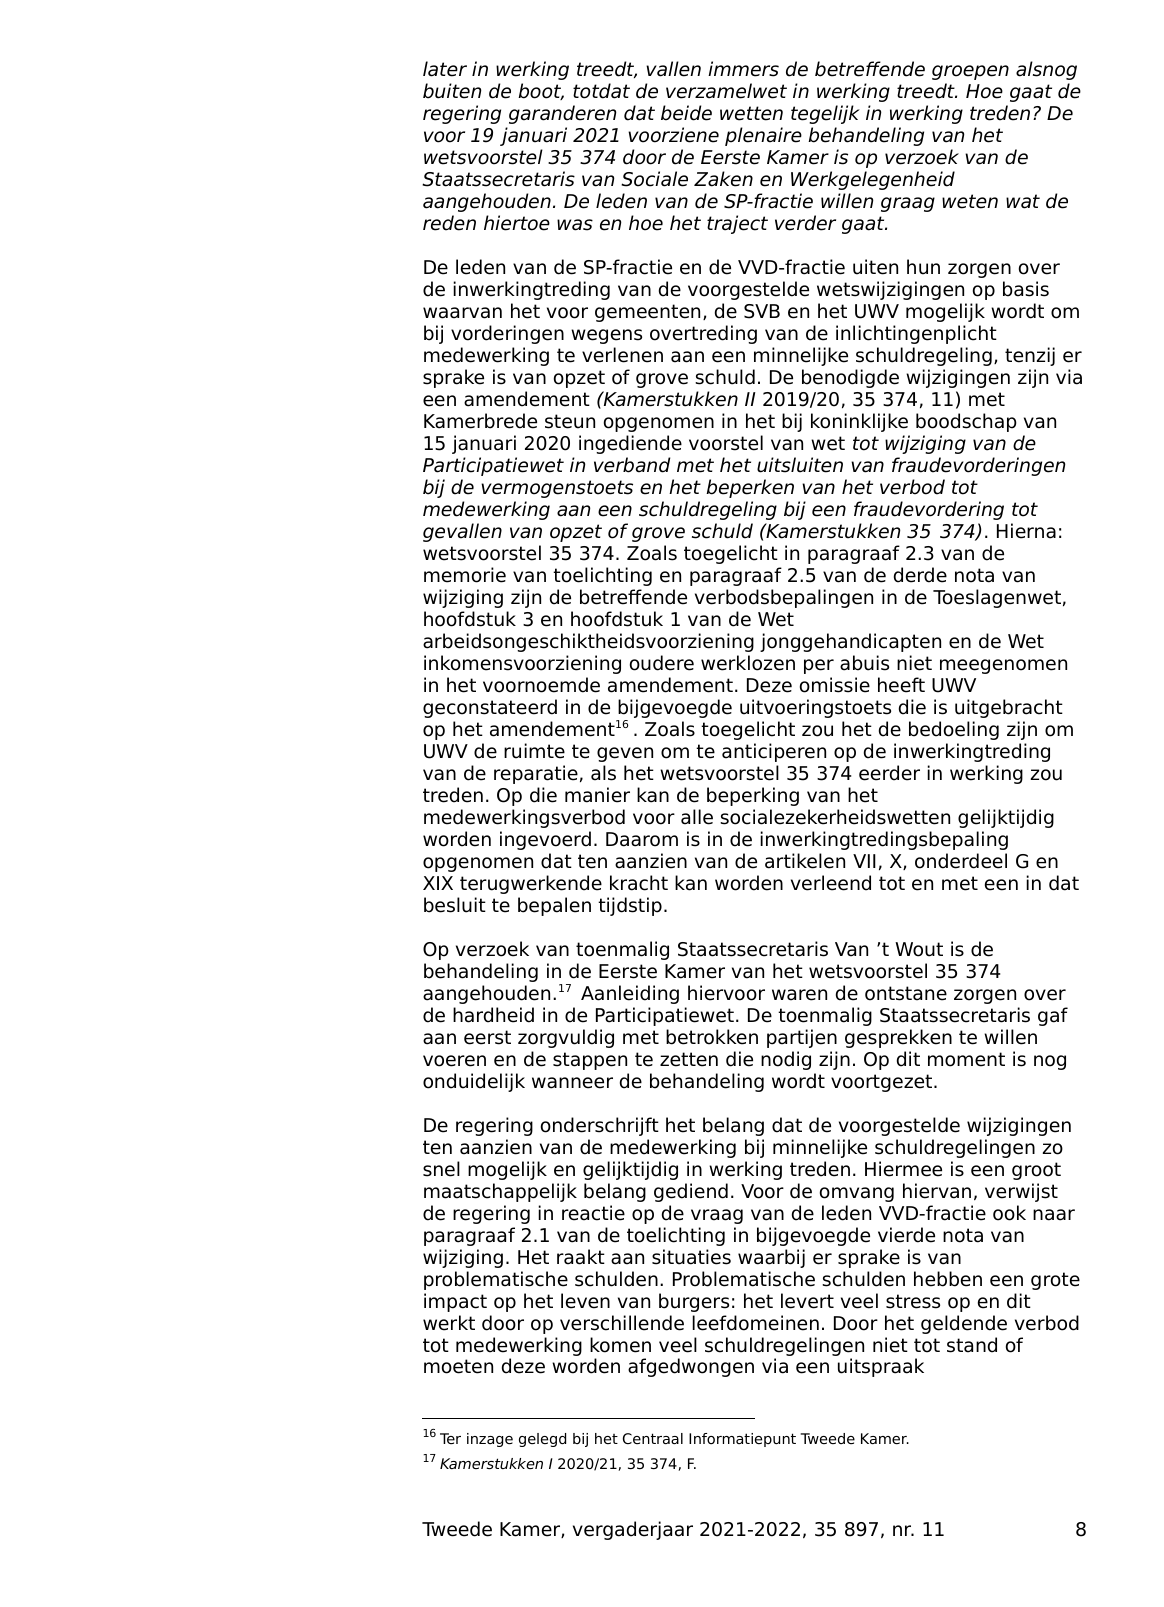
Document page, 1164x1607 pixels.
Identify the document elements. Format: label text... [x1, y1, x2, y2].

text De leden van de SP-fractie en de VVD-fractie uiten hun zorgen over de inwerkingtreding van de voorgestelde wetswijzigingen op basis waarvan het voor gemeenten, de SVB en het UWV mogelijk wordt om bij vorderingen wegens overtreding van de inlichtingenplicht medewerking te verlenen aan een minnelijke schuldregeling, tenzij er sprake is van opzet of grove schuld. De benodigde wijzigingen zijn via een amendement (Kamerstukken II 2019/20, 35 374, 11) met Kamerbrede steun opgenomen in het bij koninklijke boodschap van 15 januari 2020 ingediende voorstel van wet tot wijziging van de Participatiewet in verband met het uitsluiten van fraudevorderingen bij de vermogenstoets en het beperken van het verbod tot medewerking aan een schuldregeling bij een fraudevordering tot gevallen van opzet of grove schuld (Kamerstukken 35 374). Hierna: wetsvoorstel 35 374. Zoals toegelicht in paragraaf 2.3 van de memorie van toelichting en paragraaf 2.5 van de derde nota van wijziging zijn de betreffende verbodsbepalingen in de Toeslagenwet, hoofdstuk 3 en hoofdstuk 1 van de Wet arbeidsongeschiktheidsvoorziening jonggehandicapten en de Wet inkomensvoorziening oudere werklozen per abuis niet meegenomen in het voornoemde amendement. Deze omissie heeft UWV geconstateerd in de bijgevoegde uitvoeringstoets die is uitgebracht op het amendement. Zoals toegelicht zou het de bedoeling zijn om UWV de ruimte te geven om te anticiperen op de inwerkingtreding van de reparatie, als het wetsvoorstel 35 374 eerder in werking zou treden. Op die manier kan de beperking van het medewerkingsverbod voor alle socialezekerheidswetten gelijktijdig worden ingevoerd. Daarom is in de inwerkingtredingsbepaling opgenomen dat ten aanzien van de artikelen VII, X, onderdeel G en XIX terugwerkende kracht kan worden verleend tot en met een in dat besluit te bepalen tijdstip. [422, 257, 1087, 916]
text Ter inzage gelegd bij het Centraal Informatiepunt Tweede Kamer. [422, 1427, 1087, 1449]
text De regering onderschrijft het belang dat de voorgestelde wijzigingen ten aanzien van de medewerking bij minnelijke schuldregelingen zo snel mogelijk en gelijktijdig in werking treden. Hiermee is een groot maatschappelijk belang gediend. Voor de omvang hiervan, verwijst de regering in reactie op de vraag van de leden VVD-fractie ook naar paragraaf 2.1 van de toelichting in bijgevoegde vierde nota van wijziging. Het raakt aan situaties waarbij er sprake is van problematische schulden. Problematische schulden hebben een grote impact op het leven van burgers: het levert veel stress op en dit werkt door op verschillende leefdomeinen. Door het geldende verbod tot medewerking komen veel schuldregelingen niet tot stand of moeten deze worden afgedwongen via een uitspraak [422, 1115, 1087, 1378]
text Kamerstukken I 2020/21, 35 374, F. [422, 1452, 1087, 1474]
text Op verzoek van toenmalig Staatssecretaris Van ’t Wout is de behandeling in de Eerste Kamer van het wetsvoorstel 35 374 aangehouden. Aanleiding hiervoor waren de ontstane zorgen over de hardheid in de Participatiewet. De toenmalig Staatssecretaris gaf aan eerst zorgvuldig met betrokken partijen gesprekken te willen voeren en de stappen te zetten die nodig zijn. Op dit moment is nog onduidelijk wanneer de behandeling wordt voortgezet. [422, 939, 1087, 1092]
text later in werking treedt, vallen immers de betreffende groepen alsnog buiten de boot, totdat de verzamelwet in werking treedt. Hoe gaat de regering garanderen dat beide wetten tegelijk in werking treden? De voor 19 januari 2021 voorziene plenaire behandeling van het wetsvoorstel 35 374 door de Eerste Kamer is op verzoek van de Staatssecretaris van Sociale Zaken en Werkgelegenheid aangehouden. De leden van de SP-fractie willen graag weten wat de reden hiertoe was en hoe het traject verder gaat. [422, 59, 1087, 235]
